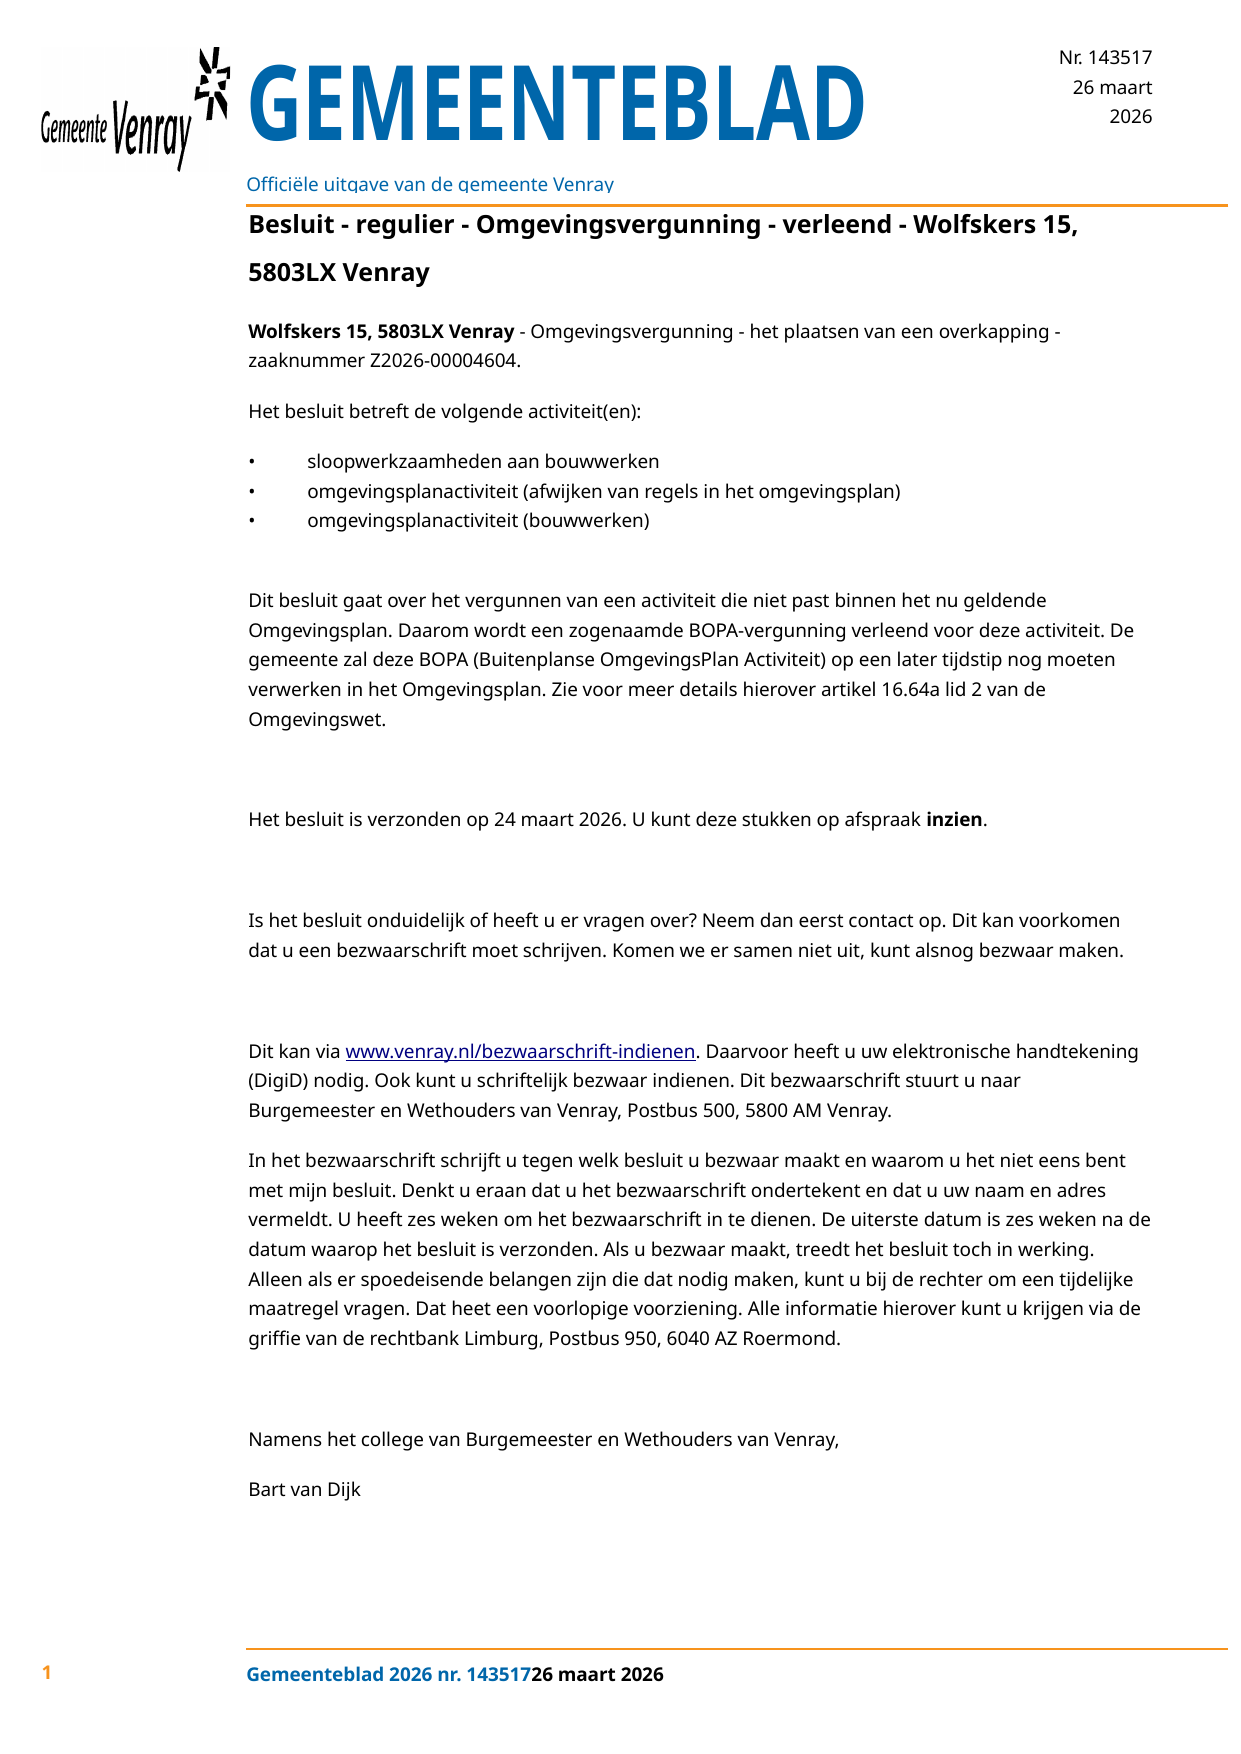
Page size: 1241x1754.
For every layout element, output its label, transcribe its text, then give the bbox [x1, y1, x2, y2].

text Is het besluit onduidelijk of heeft u er vragen over? Neem dan eerst contact op. Dit kan voorkomen dat u een bezwaarschrift moet schrijven. Komen we er samen niet uit, kunt alsnog bezwaar maken. [248, 907, 1152, 963]
list omgevingsplanactiviteit (bouwwerken) [248, 507, 1152, 533]
text Namens het college van Burgemeester en Wethouders van Venray, [248, 1426, 1152, 1452]
text Dit kan via www.venray.nl/bezwaarschrift-indienen. Daarvoor heeft u uw elektronische handtekening (DigiD) nodig. Ook kunt u schriftelijk bezwaar indienen. Dit bezwaarschrift stuurt u naar Burgemeester en Wethouders van Venray, Postbus 500, 5800 AM Venray. [248, 1038, 1152, 1123]
list sloopwerkzaamheden aan bouwwerken [248, 448, 1152, 474]
text Besluit - regulier - Omgevingsvergunning - verleend - Wolfskers 15, 5803LX Venray [248, 207, 1152, 288]
text Het besluit is verzonden op 24 maart 2026. U kunt deze stukken op afspraak inzien. [248, 807, 1152, 832]
text In het bezwaarschrift schrijft u tegen welk besluit u bezwaar maakt en waarom u het niet eens bent met mijn besluit. Denkt u eraan dat u het bezwaarschrift ondertekent en dat u uw naam en adres vermeldt. U heeft zes weken om het bezwaarschrift in te dienen. De uiterste datum is zes weken na de datum waarop het besluit is verzonden. Als u bezwaar maakt, treedt het besluit toch in werking. Alleen als er spoedeisende belangen zijn die dat nodig maken, kunt u bij de rechter om een tijdelijke maatregel vragen. Dat heet een voorlopige voorziening. Alle informatie hierover kunt u krijgen via de griffie van de rechtbank Limburg, Postbus 950, 6040 AZ Roermond. [248, 1147, 1152, 1351]
list omgevingsplanactiviteit (afwijken van regels in het omgevingsplan) [248, 478, 1152, 504]
text Dit besluit gaat over het vergunnen van een activiteit die niet past binnen het nu geldende Omgevingsplan. Daarom wordt een zogenaamde BOPA-vergunning verleend voor deze activiteit. De gemeente zal deze BOPA (Buitenplanse OmgevingsPlan Activiteit) op een later tijdstip nog moeten verwerken in het Omgevingsplan. Zie voor meer details hierover artikel 16.64a lid 2 van de Omgevingswet. [248, 587, 1152, 732]
text Wolfskers 15, 5803LX Venray - Omgevingsvergunning - het plaatsen van een overkapping - zaaknummer Z2026-00004604. [248, 318, 1152, 373]
picture [41, 47, 231, 172]
text Bart van Dijk [248, 1476, 1152, 1502]
text Het besluit betreft de volgende activiteit(en): [248, 398, 1152, 424]
